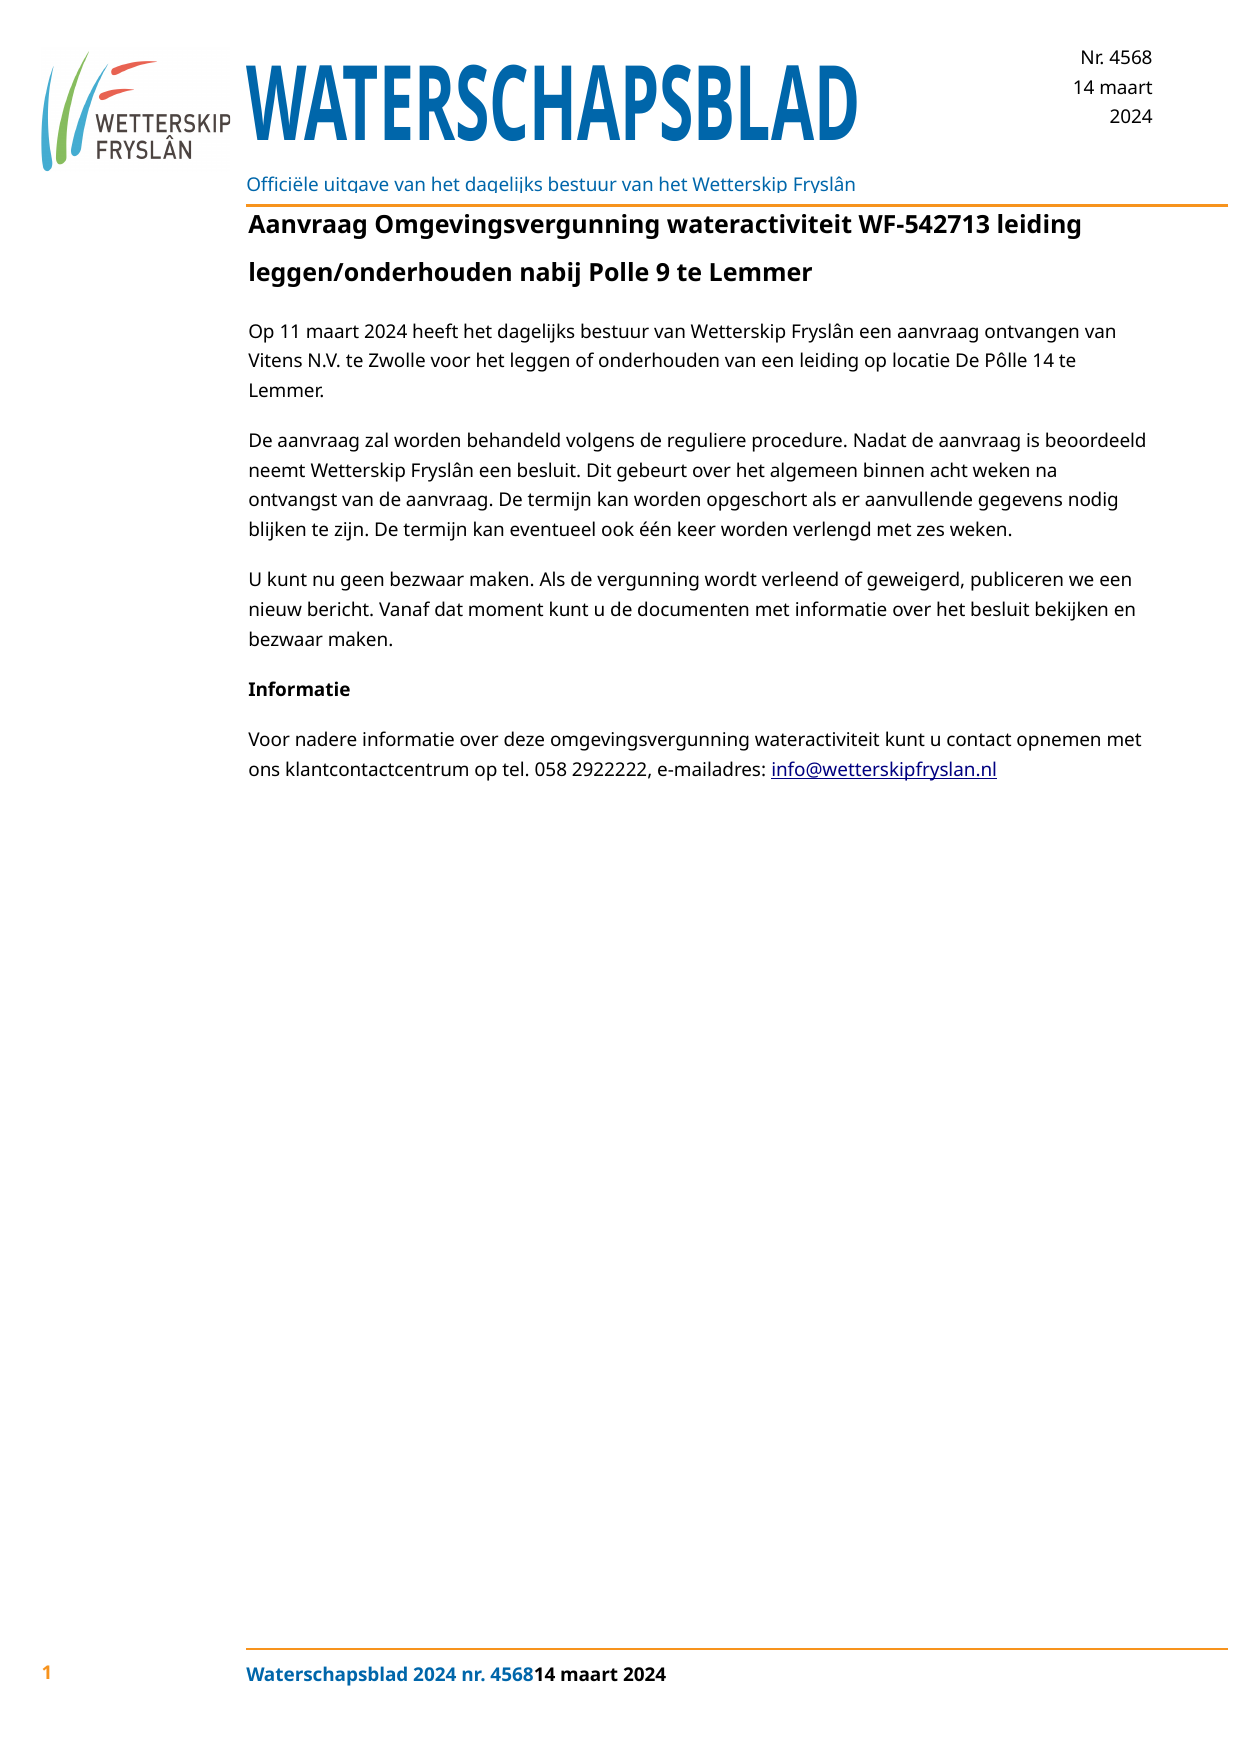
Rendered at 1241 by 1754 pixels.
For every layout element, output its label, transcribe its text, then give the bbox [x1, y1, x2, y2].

text Voor nadere informatie over deze omgevingsvergunning wateractiviteit kunt u contact opnemen met ons klantcontactcentrum op tel. 058 2922222, e-mailadres: info@wetterskipfryslan.nl [248, 727, 1152, 782]
picture [41, 47, 231, 172]
text De aanvraag zal worden behandeld volgens de reguliere procedure. Nadat de aanvraag is beoordeeld neemt Wetterskip Fryslân een besluit. Dit gebeurt over het algemeen binnen acht weken na ontvangst van de aanvraag. De termijn kan worden opgeschort als er aanvullende gegevens nodig blijken te zijn. De termijn kan eventueel ook één keer worden verlengd met zes weken. [248, 427, 1152, 542]
text U kunt nu geen bezwaar maken. Als de vergunning wordt verleend of geweigerd, publiceren we een nieuw bericht. Vanaf dat moment kunt u de documenten met informatie over het besluit bekijken en bezwaar maken. [248, 567, 1152, 652]
text Informatie [248, 676, 1152, 702]
text Op 11 maart 2024 heeft het dagelijks bestuur van Wetterskip Fryslân een aanvraag ontvangen van Vitens N.V. te Zwolle voor het leggen of onderhouden van een leiding op locatie De Pôlle 14 te Lemmer. [248, 318, 1152, 403]
text Aanvraag Omgevingsvergunning wateractiviteit WF-542713 leiding leggen/onderhouden nabij Polle 9 te Lemmer [248, 207, 1152, 288]
